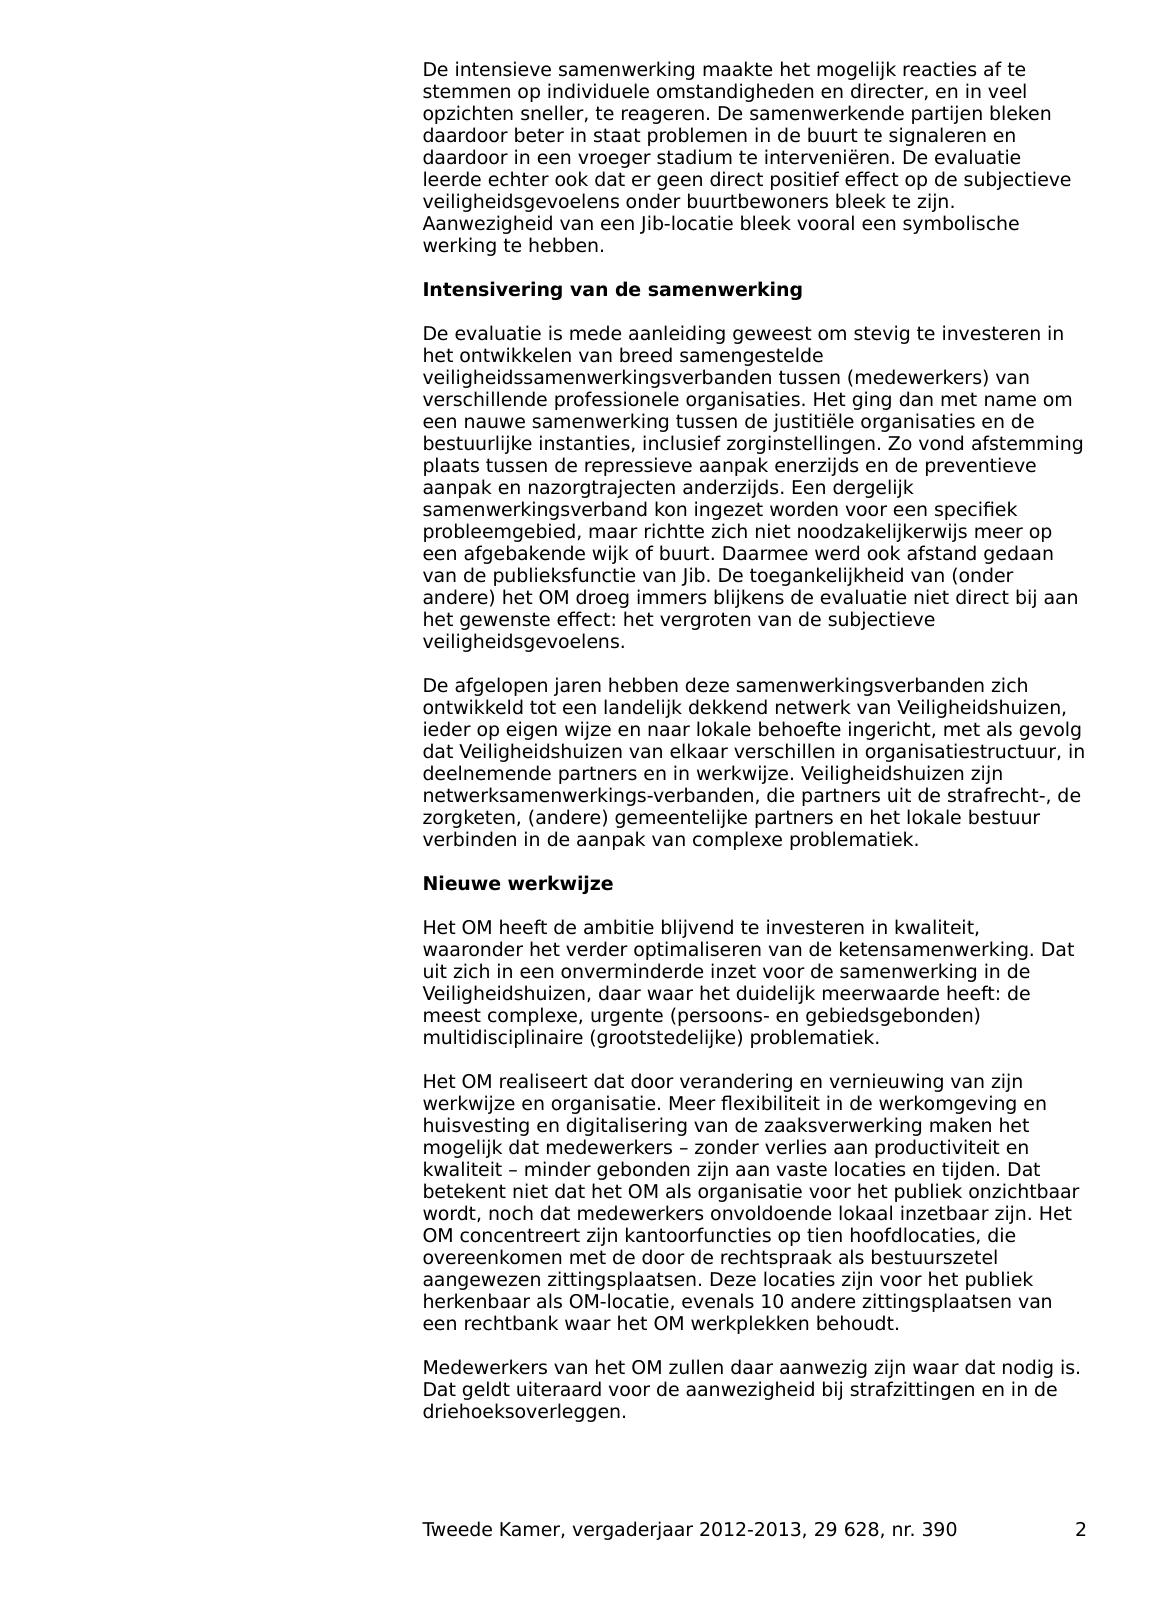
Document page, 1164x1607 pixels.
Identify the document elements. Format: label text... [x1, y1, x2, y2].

subtitle Nieuwe werkwijze [422, 873, 1087, 895]
text Medewerkers van het OM zullen daar aanwezig zijn waar dat nodig is. Dat geldt uiteraard voor de aanwezigheid bij strafzittingen en in de driehoeksoverleggen. [422, 1357, 1087, 1423]
text De evaluatie is mede aanleiding geweest om stevig te investeren in het ontwikkelen van breed samengestelde veiligheidssamenwerkingsverbanden tussen (medewerkers) van verschillende professionele organisaties. Het ging dan met name om een nauwe samenwerking tussen de justitiële organisaties en de bestuurlijke instanties, inclusief zorginstellingen. Zo vond afstemming plaats tussen de repressieve aanpak enerzijds en de preventieve aanpak en nazorgtrajecten anderzijds. Een dergelijk samenwerkingsverband kon ingezet worden voor een specifiek probleemgebied, maar richtte zich niet noodzakelijkerwijs meer op een afgebakende wijk of buurt. Daarmee werd ook afstand gedaan van de publieksfunctie van Jib. De toegankelijkheid van (onder andere) het OM droeg immers blijkens de evaluatie niet direct bij aan het gewenste effect: het vergroten van de subjectieve veiligheidsgevoelens. [422, 323, 1087, 653]
text Het OM heeft de ambitie blijvend te investeren in kwaliteit, waaronder het verder optimaliseren van de ketensamenwerking. Dat uit zich in een onverminderde inzet voor de samenwerking in de Veiligheidshuizen, daar waar het duidelijk meerwaarde heeft: de meest complexe, urgente (persoons- en gebiedsgebonden) multidisciplinaire (grootstedelijke) problematiek. [422, 917, 1087, 1049]
subtitle Intensivering van de samenwerking [422, 279, 1087, 301]
text De intensieve samenwerking maakte het mogelijk reacties af te stemmen op individuele omstandigheden en directer, en in veel opzichten sneller, te reageren. De samenwerkende partijen bleken daardoor beter in staat problemen in de buurt te signaleren en daardoor in een vroeger stadium te interveniëren. De evaluatie leerde echter ook dat er geen direct positief effect op de subjectieve veiligheidsgevoelens onder buurtbewoners bleek te zijn. Aanwezigheid van een Jib-locatie bleek vooral een symbolische werking te hebben. [422, 59, 1087, 257]
text De afgelopen jaren hebben deze samenwerkingsverbanden zich ontwikkeld tot een landelijk dekkend netwerk van Veiligheidshuizen, ieder op eigen wijze en naar lokale behoefte ingericht, met als gevolg dat Veiligheidshuizen van elkaar verschillen in organisatiestructuur, in deelnemende partners en in werkwijze. Veiligheidshuizen zijn netwerksamenwerkings-verbanden, die partners uit de strafrecht-, de zorgketen, (andere) gemeentelijke partners en het lokale bestuur verbinden in de aanpak van complexe problematiek. [422, 675, 1087, 851]
text Het OM realiseert dat door verandering en vernieuwing van zijn werkwijze en organisatie. Meer flexibiliteit in de werkomgeving en huisvesting en digitalisering van de zaaksverwerking maken het mogelijk dat medewerkers – zonder verlies aan productiviteit en kwaliteit – minder gebonden zijn aan vaste locaties en tijden. Dat betekent niet dat het OM als organisatie voor het publiek onzichtbaar wordt, noch dat medewerkers onvoldoende lokaal inzetbaar zijn. Het OM concentreert zijn kantoorfuncties op tien hoofdlocaties, die overeenkomen met de door de rechtspraak als bestuurszetel aangewezen zittingsplaatsen. Deze locaties zijn voor het publiek herkenbaar als OM-locatie, evenals 10 andere zittingsplaatsen van een rechtbank waar het OM werkplekken behoudt. [422, 1071, 1087, 1335]
